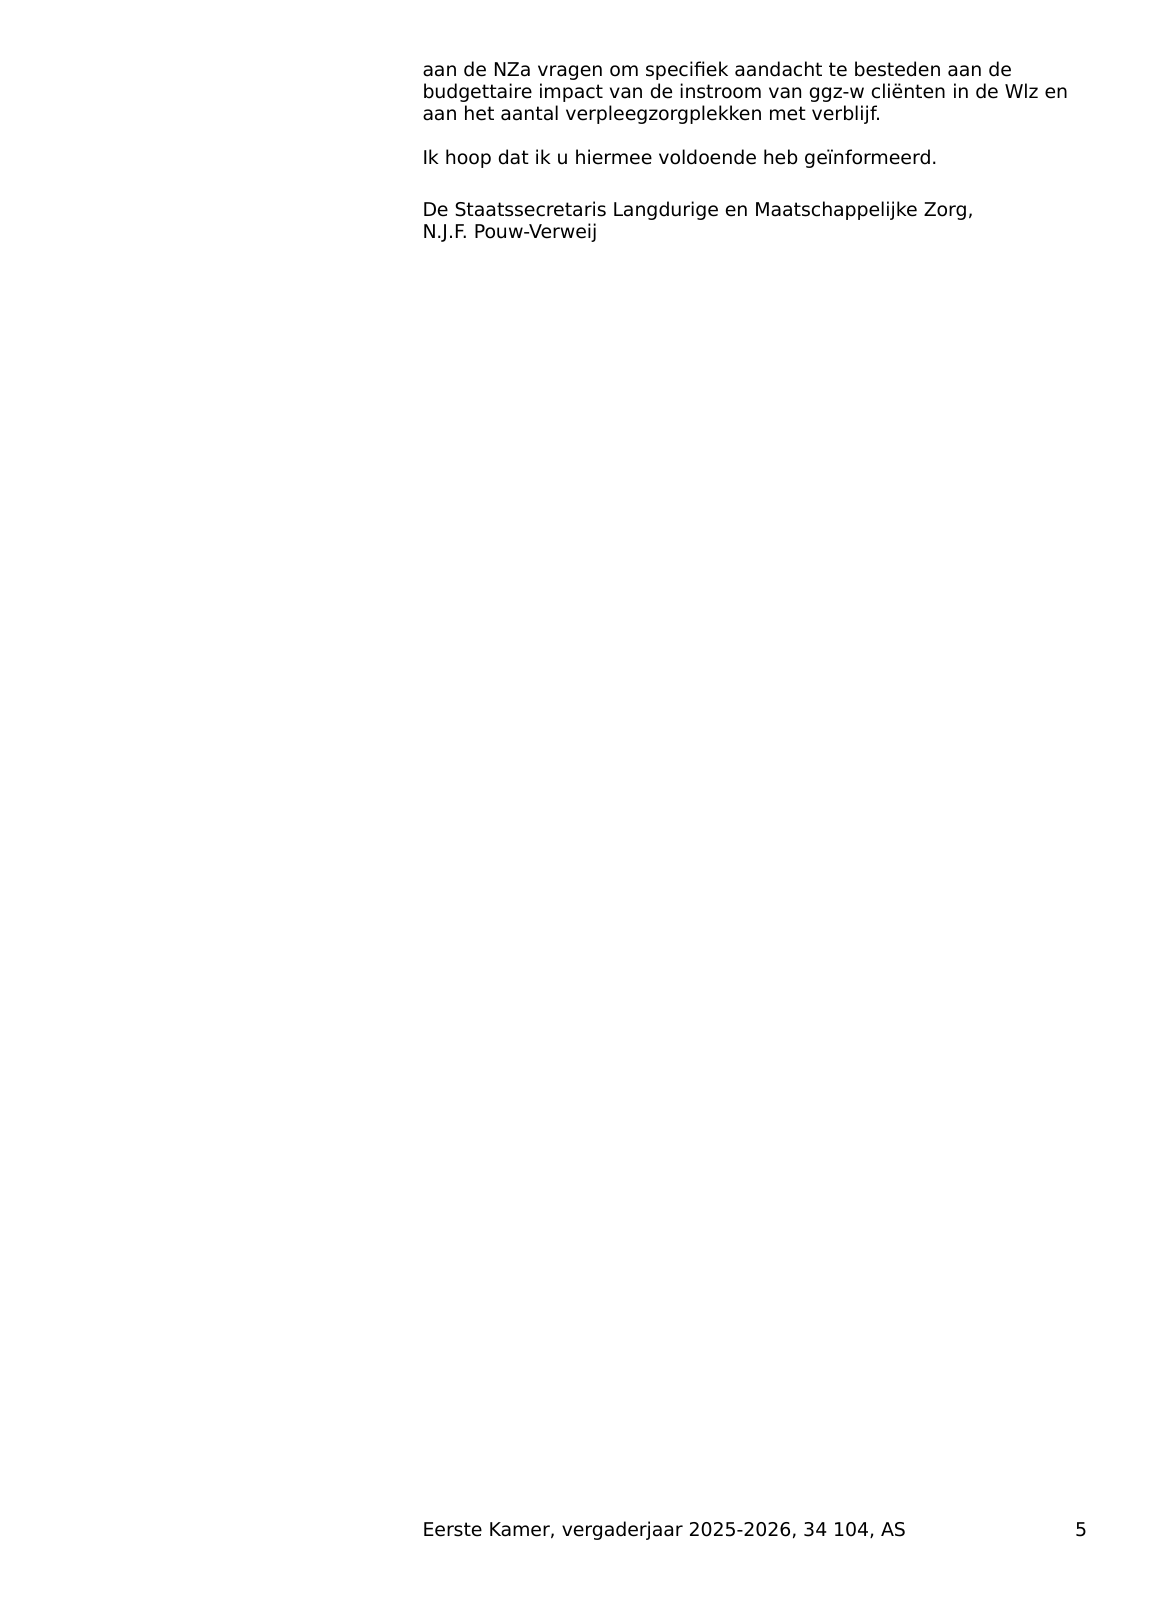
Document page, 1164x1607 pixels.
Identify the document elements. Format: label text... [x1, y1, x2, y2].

text Ik hoop dat ik u hiermee voldoende heb geïnformeerd. [422, 147, 1087, 169]
text De Staatssecretaris Langdurige en Maatschappelijke Zorg, N.J.F. Pouw-Verweij [422, 199, 1087, 243]
text aan de NZa vragen om specifiek aandacht te besteden aan de budgettaire impact van de instroom van ggz-w cliënten in de Wlz en aan het aantal verpleegzorgplekken met verblijf. [422, 59, 1087, 125]
